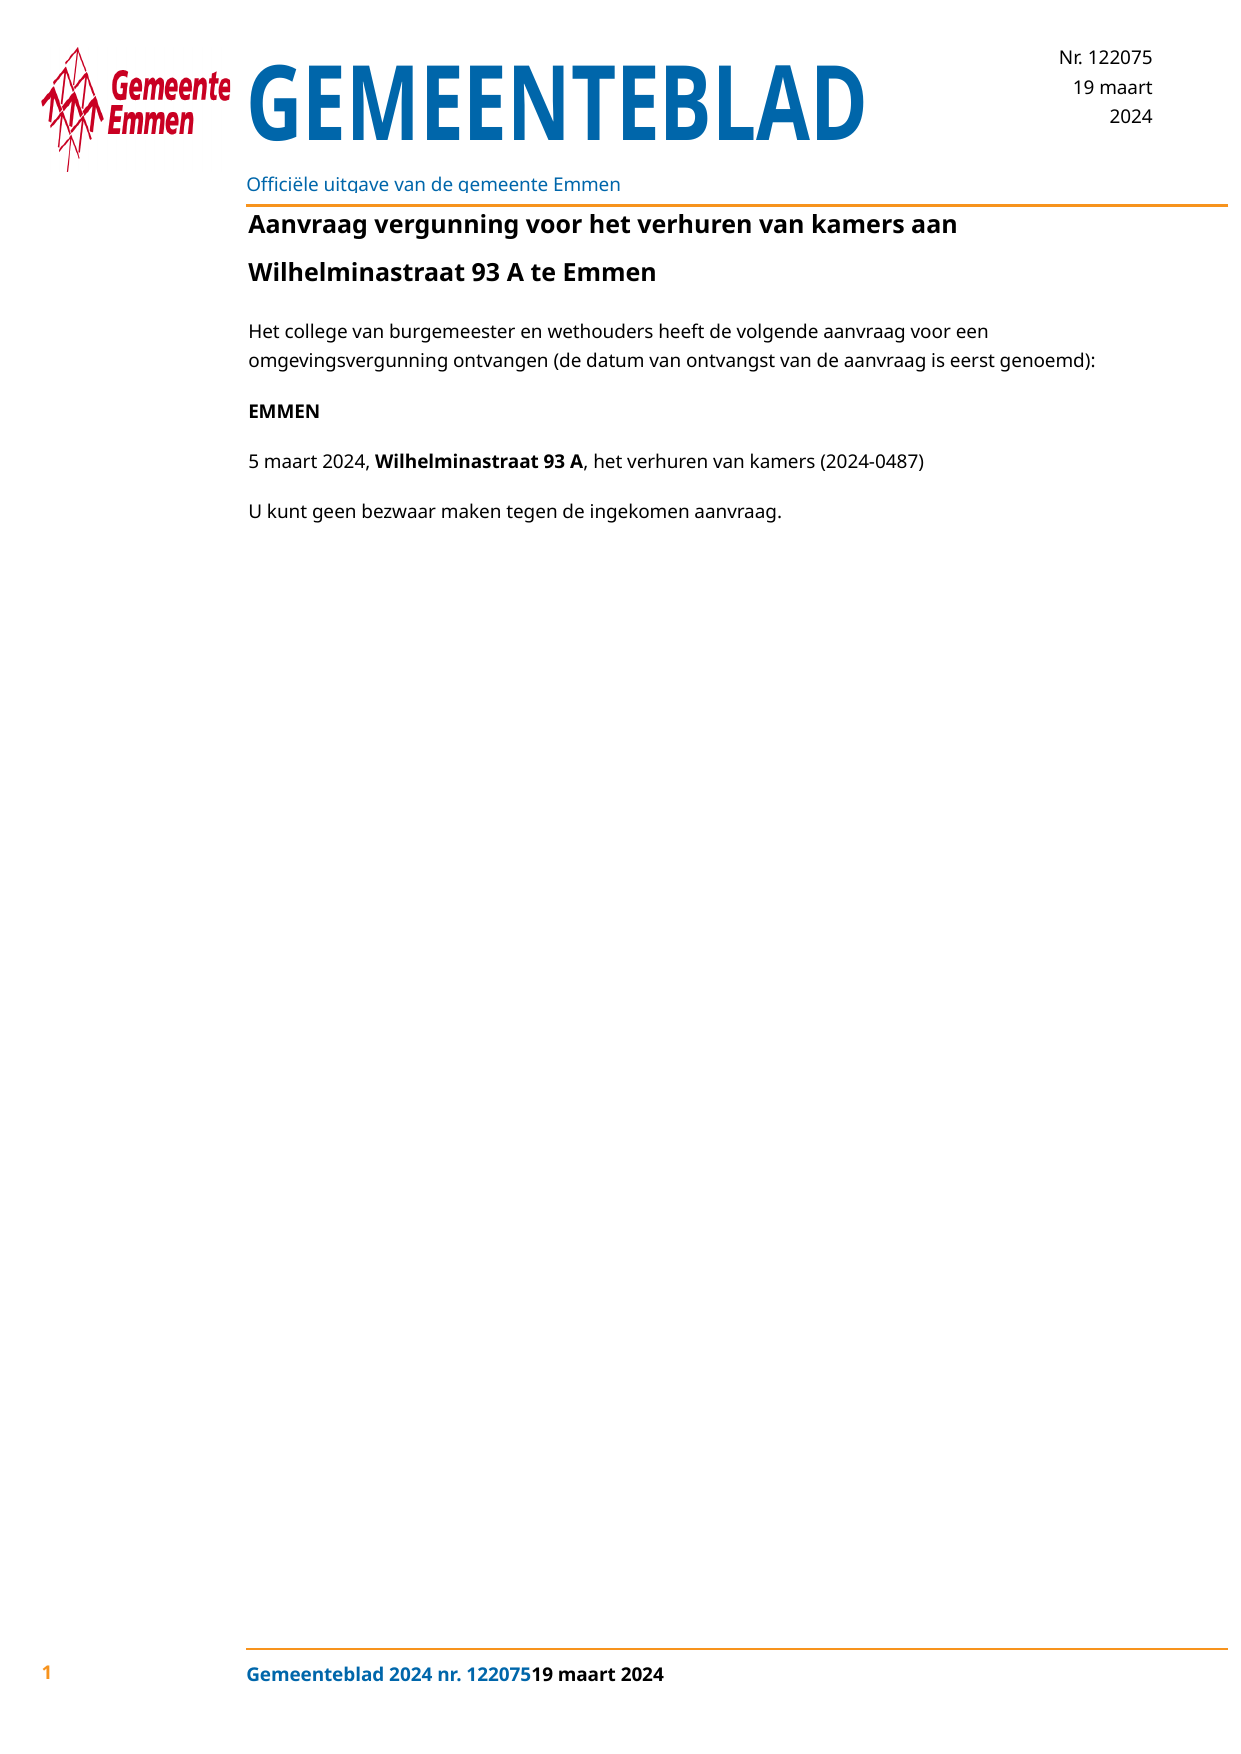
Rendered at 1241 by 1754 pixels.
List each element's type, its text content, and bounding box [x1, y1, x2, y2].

text Het college van burgemeester en wethouders heeft de volgende aanvraag voor een omgevingsvergunning ontvangen (de datum van ontvangst van de aanvraag is eerst genoemd): [248, 318, 1152, 373]
text U kunt geen bezwaar maken tegen de ingekomen aanvraag. [248, 499, 1152, 524]
text 5 maart 2024, Wilhelminastraat 93 A, het verhuren van kamers (2024-0487) [248, 448, 1152, 474]
text EMMEN [248, 398, 1152, 424]
picture [41, 47, 231, 172]
text Aanvraag vergunning voor het verhuren van kamers aan Wilhelminastraat 93 A te Emmen [248, 207, 1152, 288]
